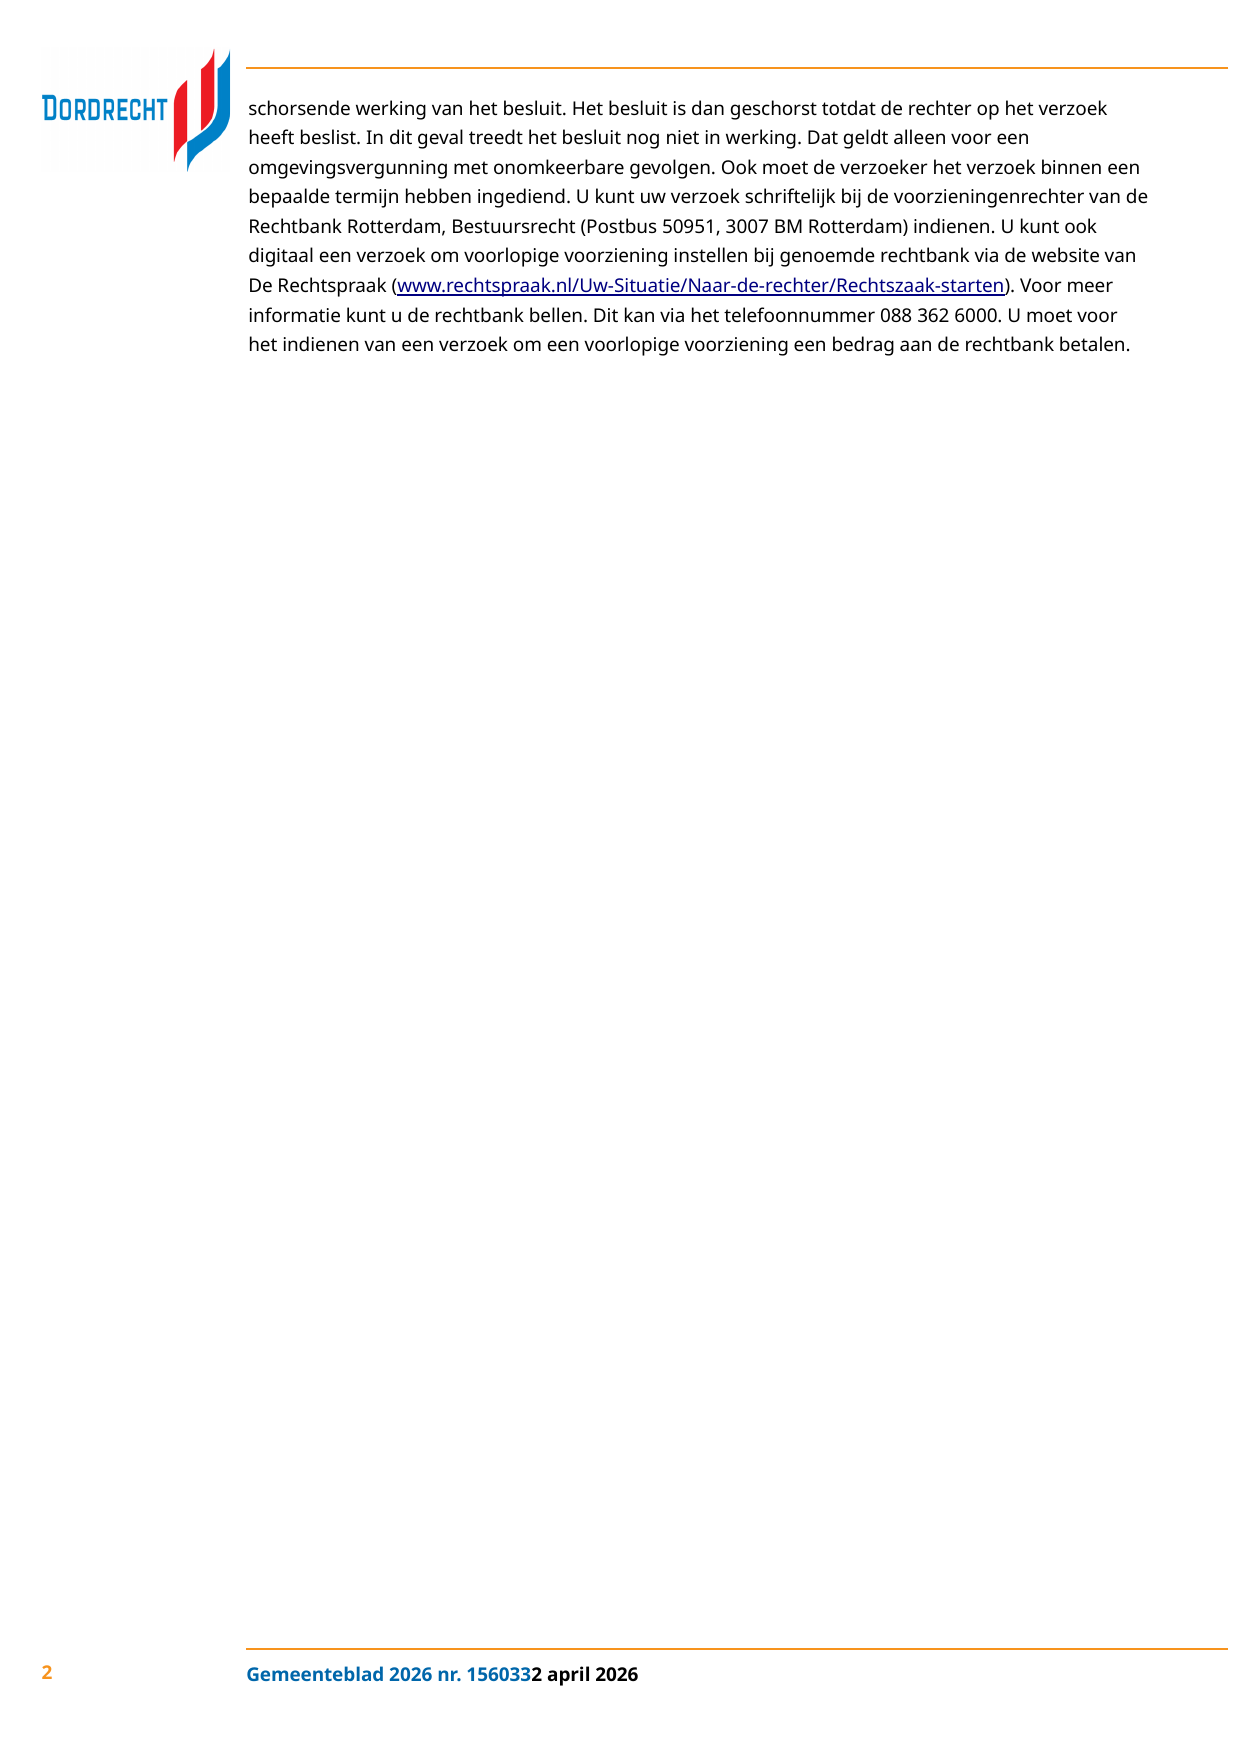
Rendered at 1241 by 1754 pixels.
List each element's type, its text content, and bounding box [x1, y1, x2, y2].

text schorsende werking van het besluit. Het besluit is dan geschorst totdat de rechter op het verzoek heeft beslist. In dit geval treedt het besluit nog niet in werking. Dat geldt alleen voor een omgevingsvergunning met onomkeerbare gevolgen. Ook moet de verzoeker het verzoek binnen een bepaalde termijn hebben ingediend. U kunt uw verzoek schriftelijk bij de voorzieningenrechter van de Rechtbank Rotterdam, Bestuursrecht (Postbus 50951, 3007 BM Rotterdam) indienen. U kunt ook digitaal een verzoek om voorlopige voorziening instellen bij genoemde rechtbank via de website van De Rechtspraak (www.rechtspraak.nl/Uw-Situatie/Naar-de-rechter/Rechtszaak-starten). Voor meer informatie kunt u de rechtbank bellen. Dit kan via het telefoonnummer 088 362 6000. U moet voor het indienen van een verzoek om een voorlopige voorziening een bedrag aan de rechtbank betalen. [248, 95, 1152, 357]
picture [41, 47, 231, 172]
